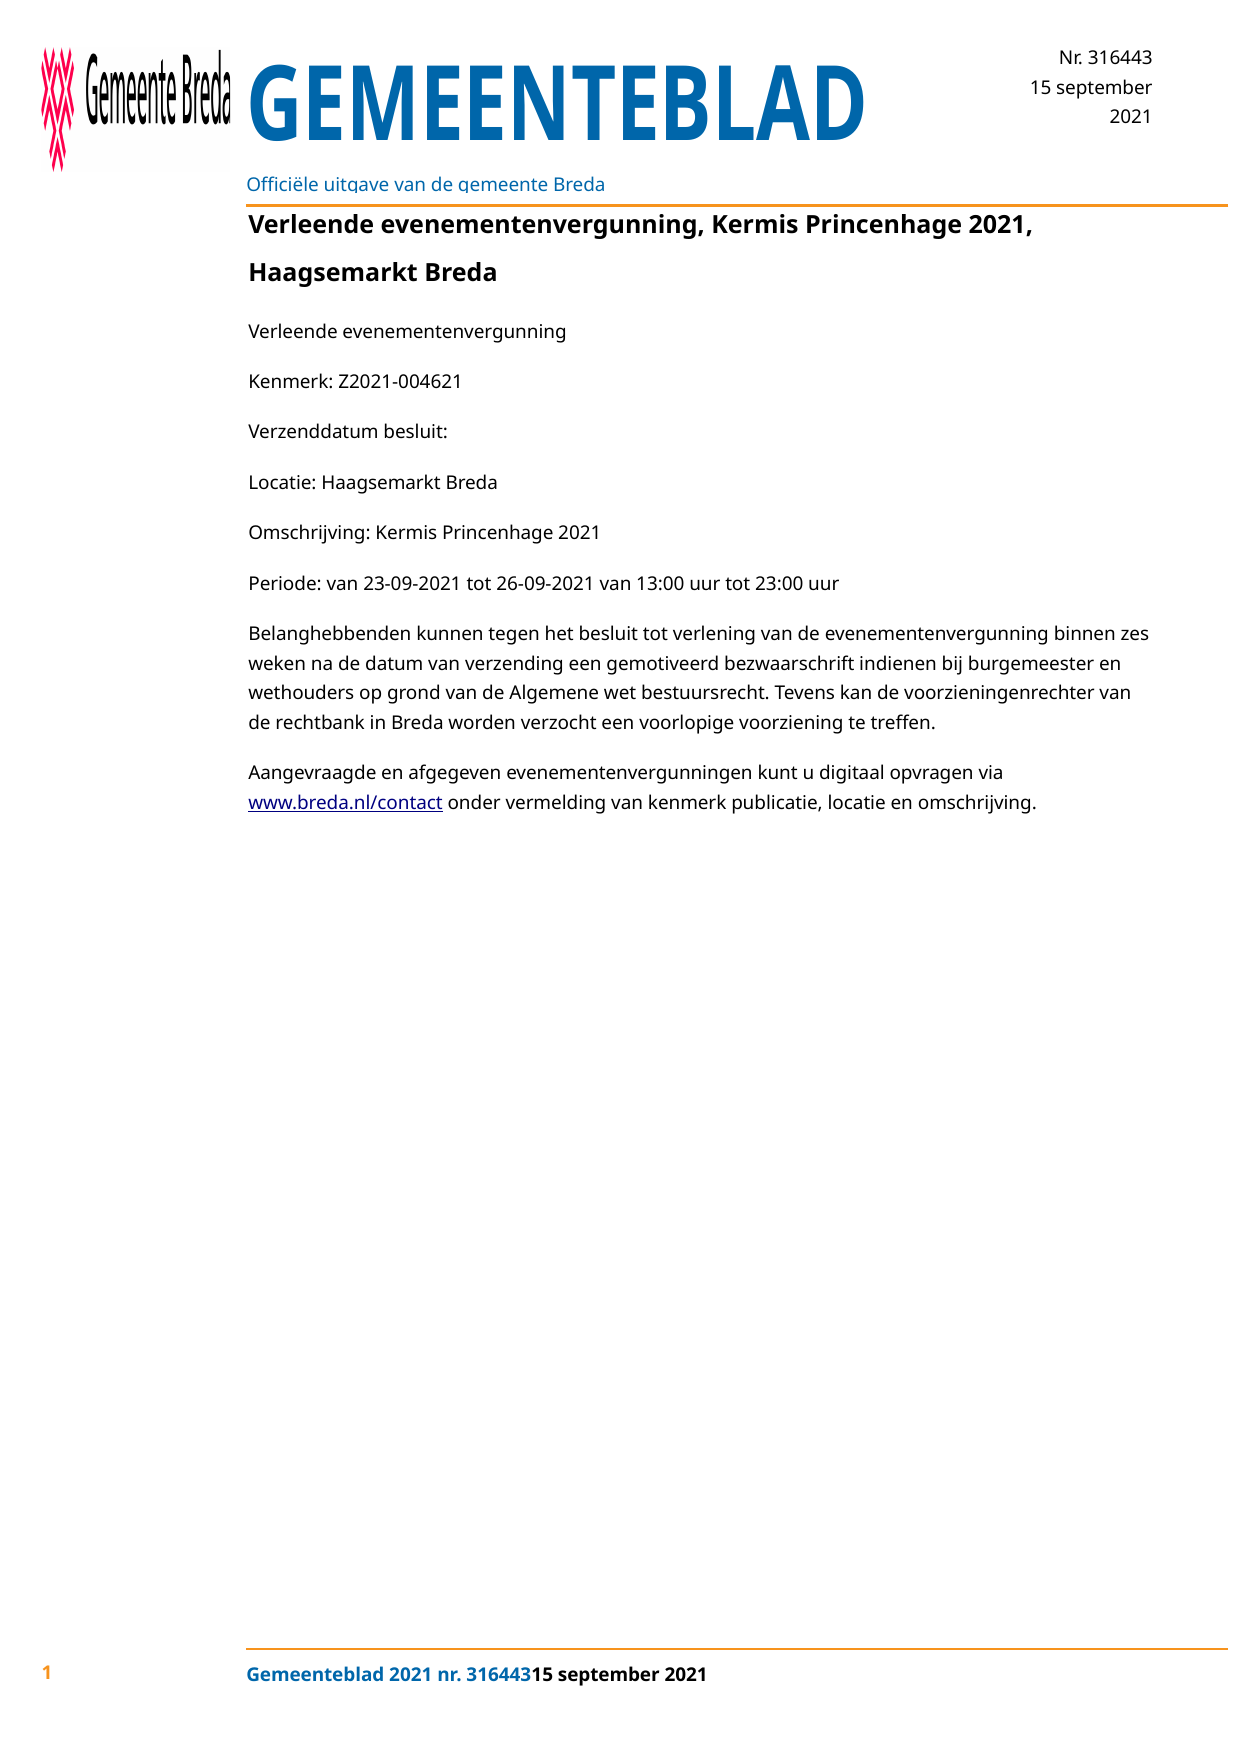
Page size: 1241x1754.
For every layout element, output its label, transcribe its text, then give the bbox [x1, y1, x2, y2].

text Belanghebbenden kunnen tegen het besluit tot verlening van de evenementenvergunning binnen zes weken na de datum van verzending een gemotiveerd bezwaarschrift indienen bij burgemeester en wethouders op grond van de Algemene wet bestuursrecht. Tevens kan de voorzieningenrechter van de rechtbank in Breda worden verzocht een voorlopige voorziening te treffen. [248, 620, 1152, 735]
text Verleende evenementenvergunning [248, 318, 1152, 344]
text Kenmerk: Z2021-004621 [248, 368, 1152, 394]
text Aangevraagde en afgegeven evenementenvergunningen kunt u digitaal opvragen via www.breda.nl/contact onder vermelding van kenmerk publicatie, locatie en omschrijving. [248, 759, 1152, 815]
text Periode: van 23-09-2021 tot 26-09-2021 van 13:00 uur tot 23:00 uur [248, 570, 1152, 596]
picture [41, 47, 231, 172]
text Locatie: Haagsemarkt Breda [248, 469, 1152, 495]
text Verleende evenementenvergunning, Kermis Princenhage 2021, Haagsemarkt Breda [248, 207, 1152, 288]
text Omschrijving: Kermis Princenhage 2021 [248, 519, 1152, 545]
text Verzenddatum besluit: [248, 419, 1152, 444]
